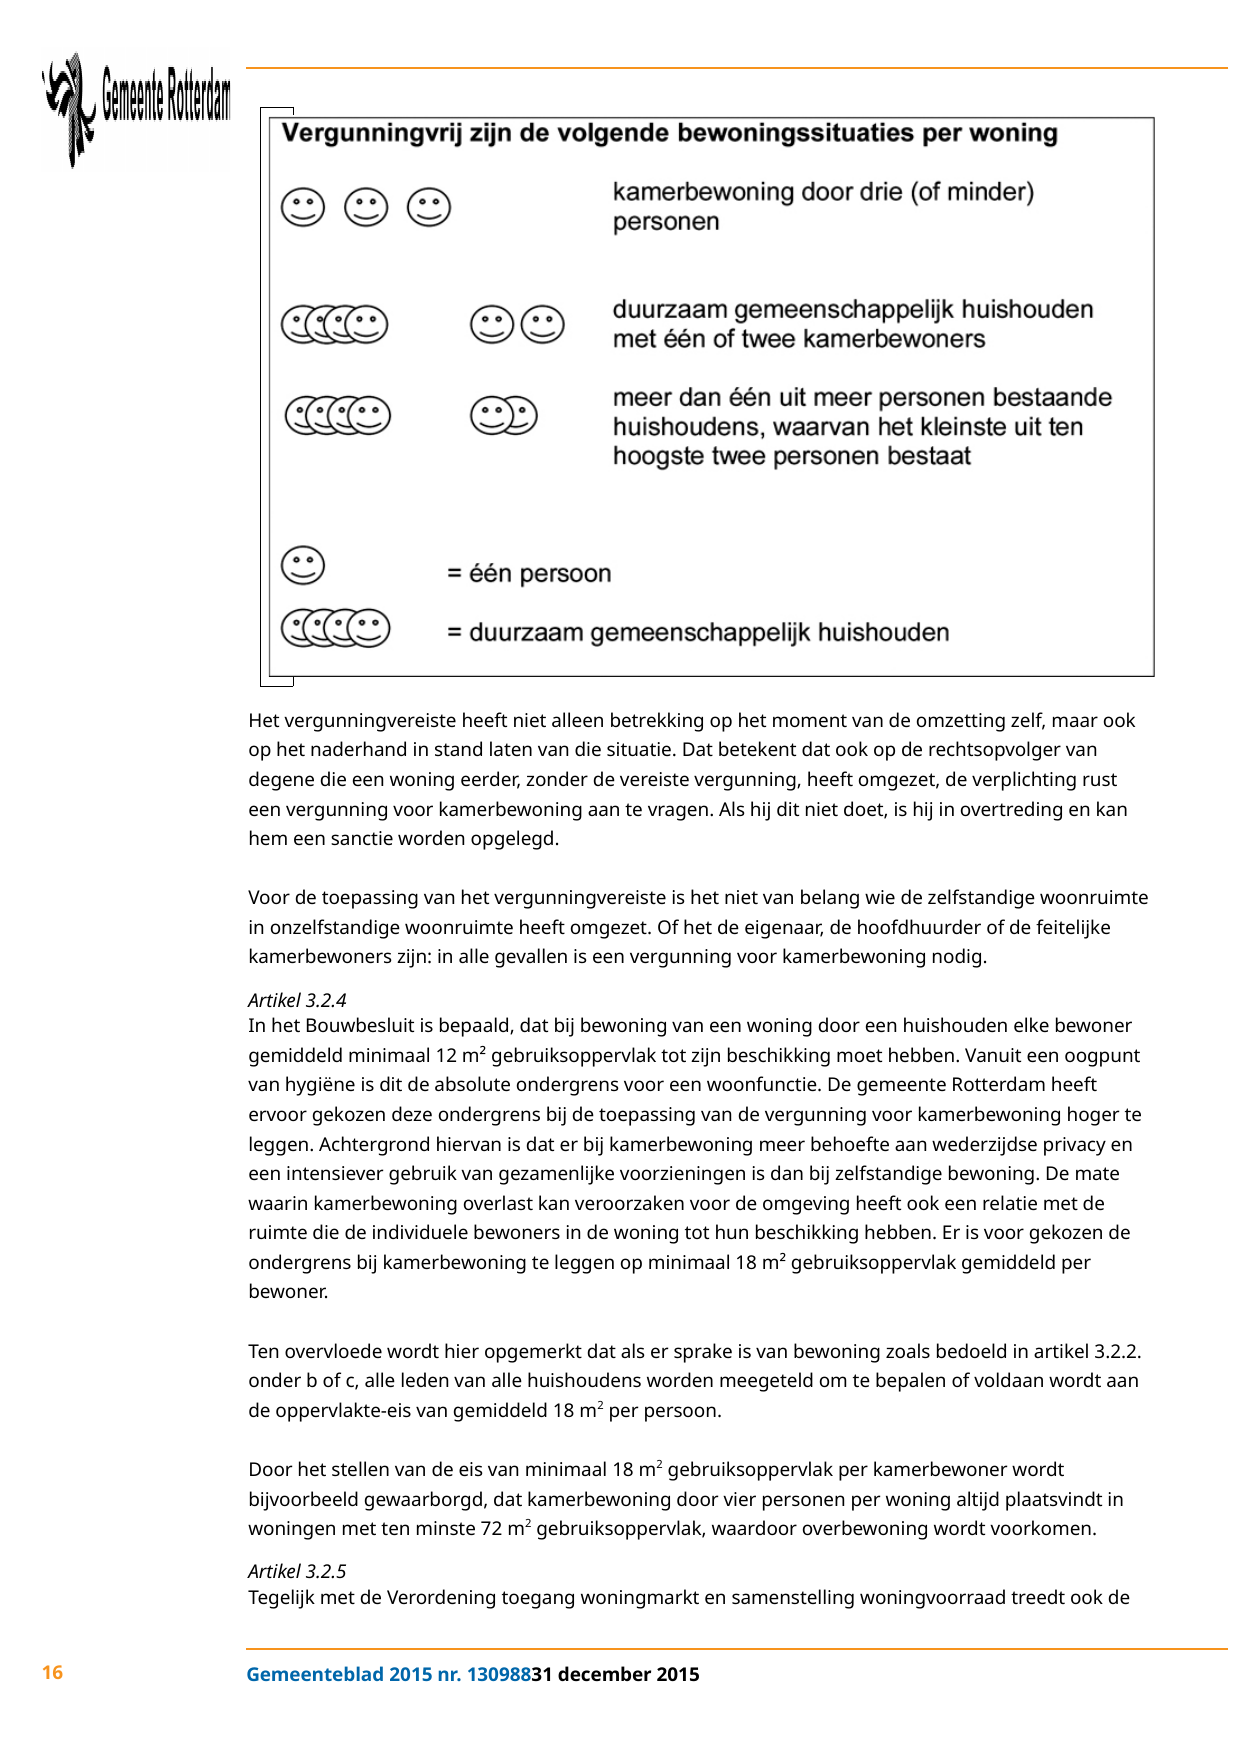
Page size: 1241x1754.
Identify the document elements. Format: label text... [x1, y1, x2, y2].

text Artikel 3.2.4 [248, 987, 1152, 1012]
picture [41, 47, 231, 172]
text Door het stellen van de eis van minimaal 18 m2 gebruiksoppervlak per kamerbewoner wordt bijvoorbeeld gewaarborgd, dat kamerbewoning door vier personen per woning altijd plaatsvindt in woningen met ten minste 72 m2 gebruiksoppervlak, waardoor overbewoning wordt voorkomen. [248, 1456, 1152, 1541]
text Tegelijk met de Verordening toegang woningmarkt en samenstelling woningvoorraad treedt ook de [248, 1584, 1152, 1610]
text Voor de toepassing van het vergunningvereiste is het niet van belang wie de zelfstandige woonruimte in onzelfstandige woonruimte heeft omgezet. Of het de eigenaar, de hoofdhuurder of de feitelijke kamerbewoners zijn: in alle gevallen is een vergunning voor kamerbewoning nodig. [248, 884, 1152, 969]
text Ten overvloede wordt hier opgemerkt dat als er sprake is van bewoning zoals bedoeld in artikel 3.2.2. onder b of c, alle leden van alle huishoudens worden meegeteld om te bepalen of voldaan wordt aan de oppervlakte-eis van gemiddeld 18 m2 per persoon. [248, 1338, 1152, 1423]
picture [268, 115, 1155, 677]
text In het Bouwbesluit is bepaald, dat bij bewoning van een woning door een huishouden elke bewoner gemiddeld minimaal 12 m² gebruiksoppervlak tot zijn beschikking moet hebben. Vanuit een oogpunt van hygiëne is dit de absolute ondergrens voor een woonfunctie. De gemeente Rotterdam heeft ervoor gekozen deze ondergrens bij de toepassing van de vergunning voor kamerbewoning hoger te leggen. Achtergrond hiervan is dat er bij kamerbewoning meer behoefte aan wederzijdse privacy en een intensiever gebruik van gezamenlijke voorzieningen is dan bij zelfstandige bewoning. De mate waarin kamerbewoning overlast kan veroorzaken voor de omgeving heeft ook een relatie met de ruimte die de individuele bewoners in de woning tot hun beschikking hebben. Er is voor gekozen de ondergrens bij kamerbewoning te leggen op minimaal 18 m² gebruiksoppervlak gemiddeld per bewoner. [248, 1012, 1152, 1304]
text Het vergunningvereiste heeft niet alleen betrekking op het moment van de omzetting zelf, maar ook op het naderhand in stand laten van die situatie. Dat betekent dat ook op de rechtsopvolger van degene die een woning eerder, zonder de vereiste vergunning, heeft omgezet, de verplichting rust een vergunning voor kamerbewoning aan te vragen. Als hij dit niet doet, is hij in overtreding en kan hem een sanctie worden opgelegd. [248, 707, 1152, 851]
text Artikel 3.2.5 [248, 1558, 1152, 1584]
